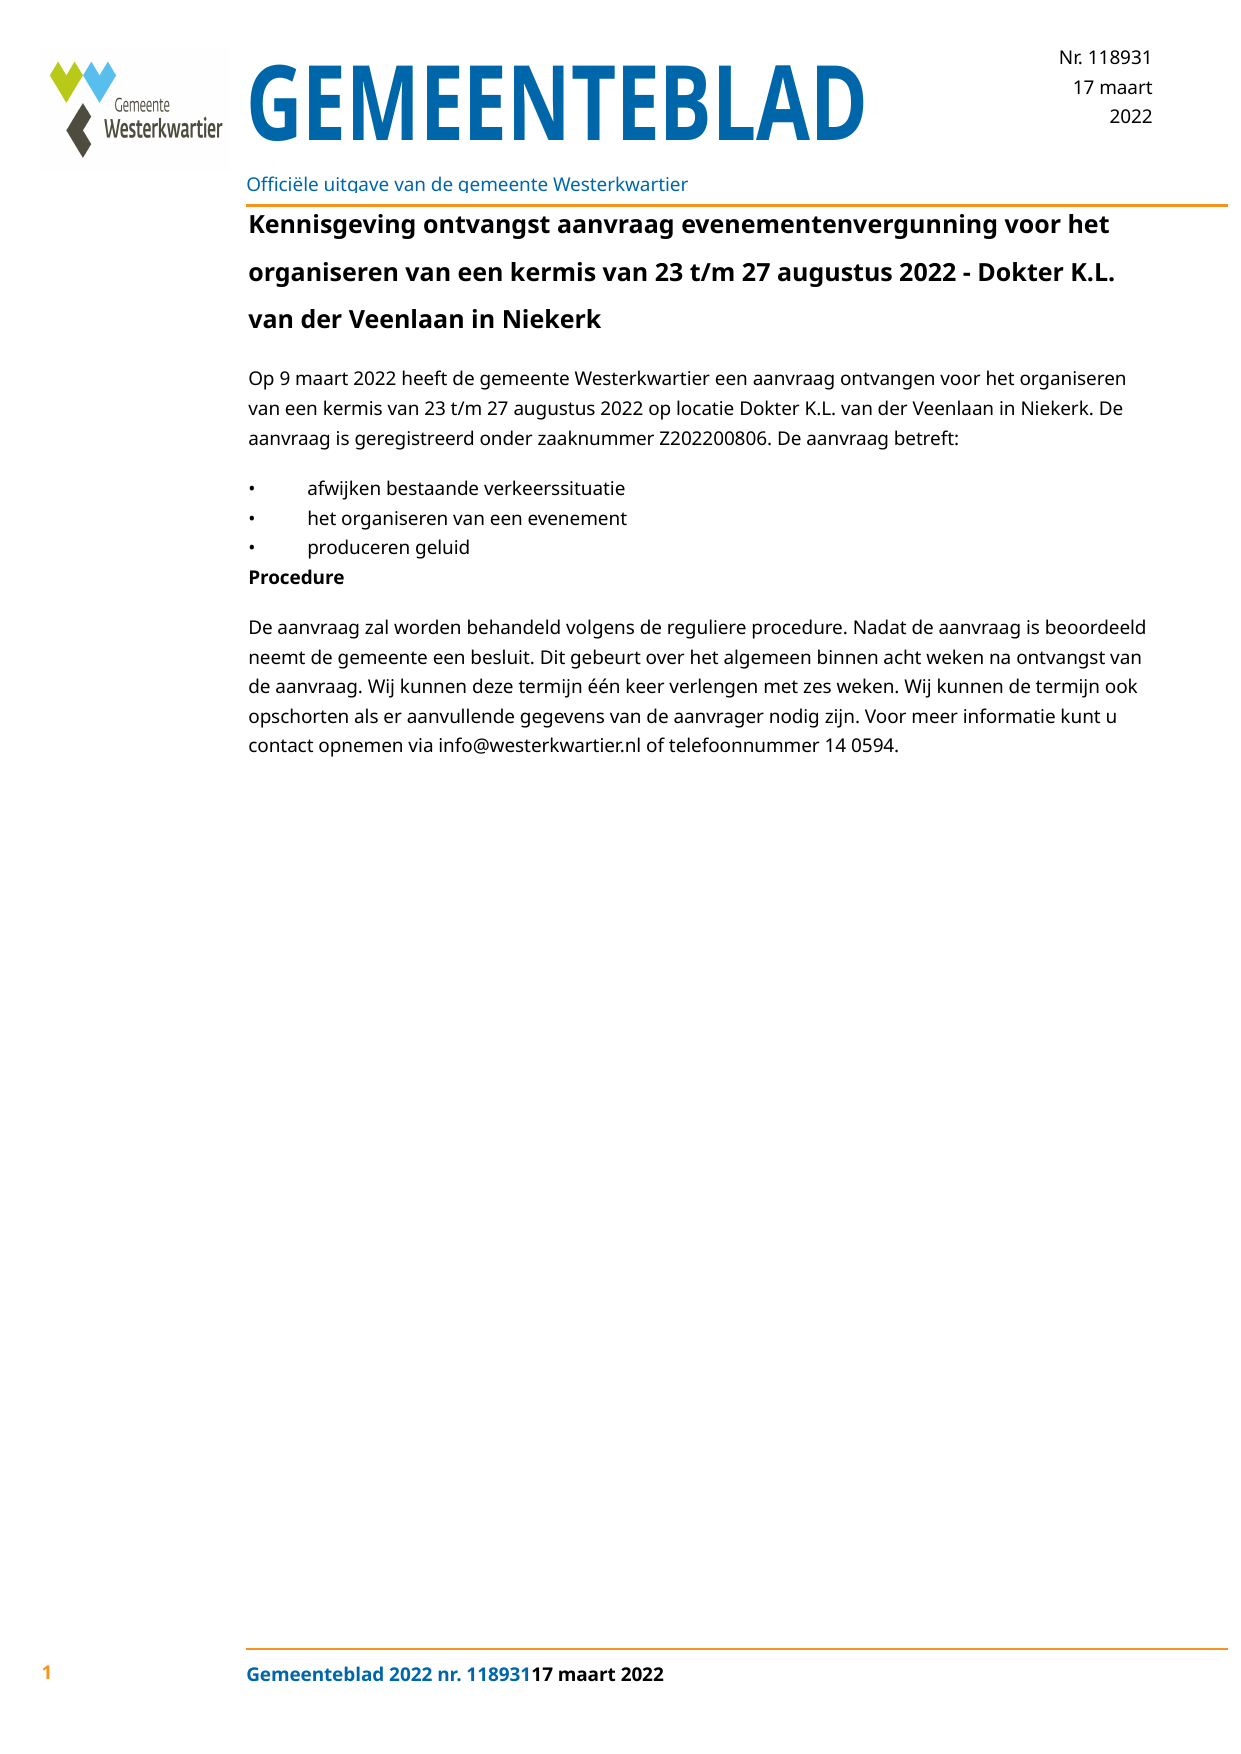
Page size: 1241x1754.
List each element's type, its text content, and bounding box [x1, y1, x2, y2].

text De aanvraag zal worden behandeld volgens de reguliere procedure. Nadat de aanvraag is beoordeeld neemt de gemeente een besluit. Dit gebeurt over het algemeen binnen acht weken na ontvangst van de aanvraag. Wij kunnen deze termijn één keer verlengen met zes weken. Wij kunnen de termijn ook opschorten als er aanvullende gegevens van de aanvrager nodig zijn. Voor meer informatie kunt u contact opnemen via info@westerkwartier.nl of telefoonnummer 14 0594. [248, 614, 1152, 758]
text Kennisgeving ontvangst aanvraag evenementenvergunning voor het organiseren van een kermis van 23 t/m 27 augustus 2022 - Dokter K.L. van der Veenlaan in Niekerk [248, 207, 1152, 336]
list het organiseren van een evenement [248, 505, 1152, 530]
text Procedure [248, 564, 1152, 589]
picture [41, 47, 231, 172]
list afwijken bestaande verkeerssituatie [248, 475, 1152, 501]
text Op 9 maart 2022 heeft de gemeente Westerkwartier een aanvraag ontvangen voor het organiseren van een kermis van 23 t/m 27 augustus 2022 op locatie Dokter K.L. van der Veenlaan in Niekerk. De aanvraag is geregistreerd onder zaaknummer Z202200806. De aanvraag betreft: [248, 366, 1152, 450]
list produceren geluid [248, 534, 1152, 560]
